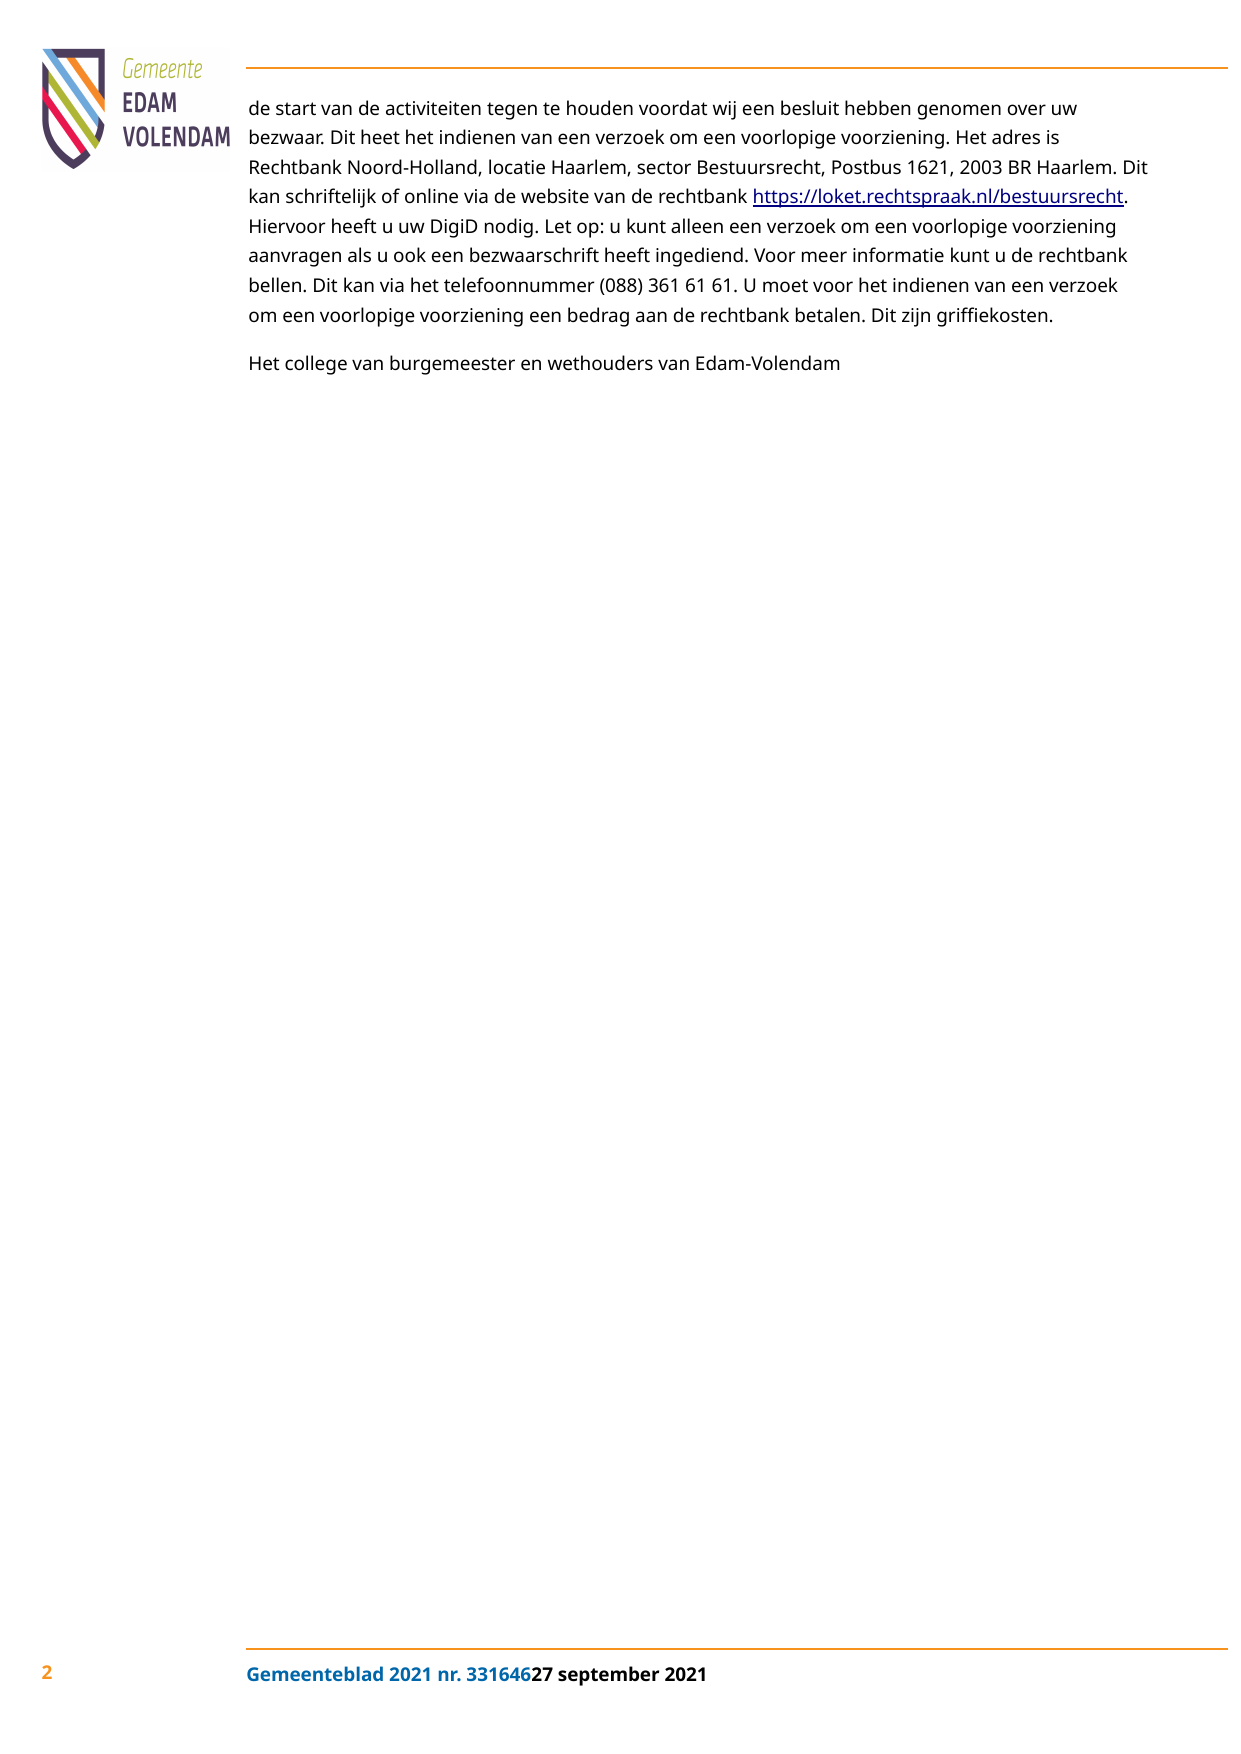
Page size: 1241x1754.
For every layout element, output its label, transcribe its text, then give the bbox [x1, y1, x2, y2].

text de start van de activiteiten tegen te houden voordat wij een besluit hebben genomen over uw bezwaar. Dit heet het indienen van een verzoek om een voorlopige voorziening. Het adres is Rechtbank Noord-Holland, locatie Haarlem, sector Bestuursrecht, Postbus 1621, 2003 BR Haarlem. Dit kan schriftelijk of online via de website van de rechtbank https://loket.rechtspraak.nl/bestuursrecht. Hiervoor heeft u uw DigiD nodig. Let op: u kunt alleen een verzoek om een voorlopige voorziening aanvragen als u ook een bezwaarschrift heeft ingediend. Voor meer informatie kunt u de rechtbank bellen. Dit kan via het telefoonnummer (088) 361 61 61. U moet voor het indienen van een verzoek om een voorlopige voorziening een bedrag aan de rechtbank betalen. Dit zijn griffiekosten. [248, 95, 1152, 328]
picture [41, 47, 231, 172]
text Het college van burgemeester en wethouders van Edam-Volendam [248, 350, 1152, 375]
